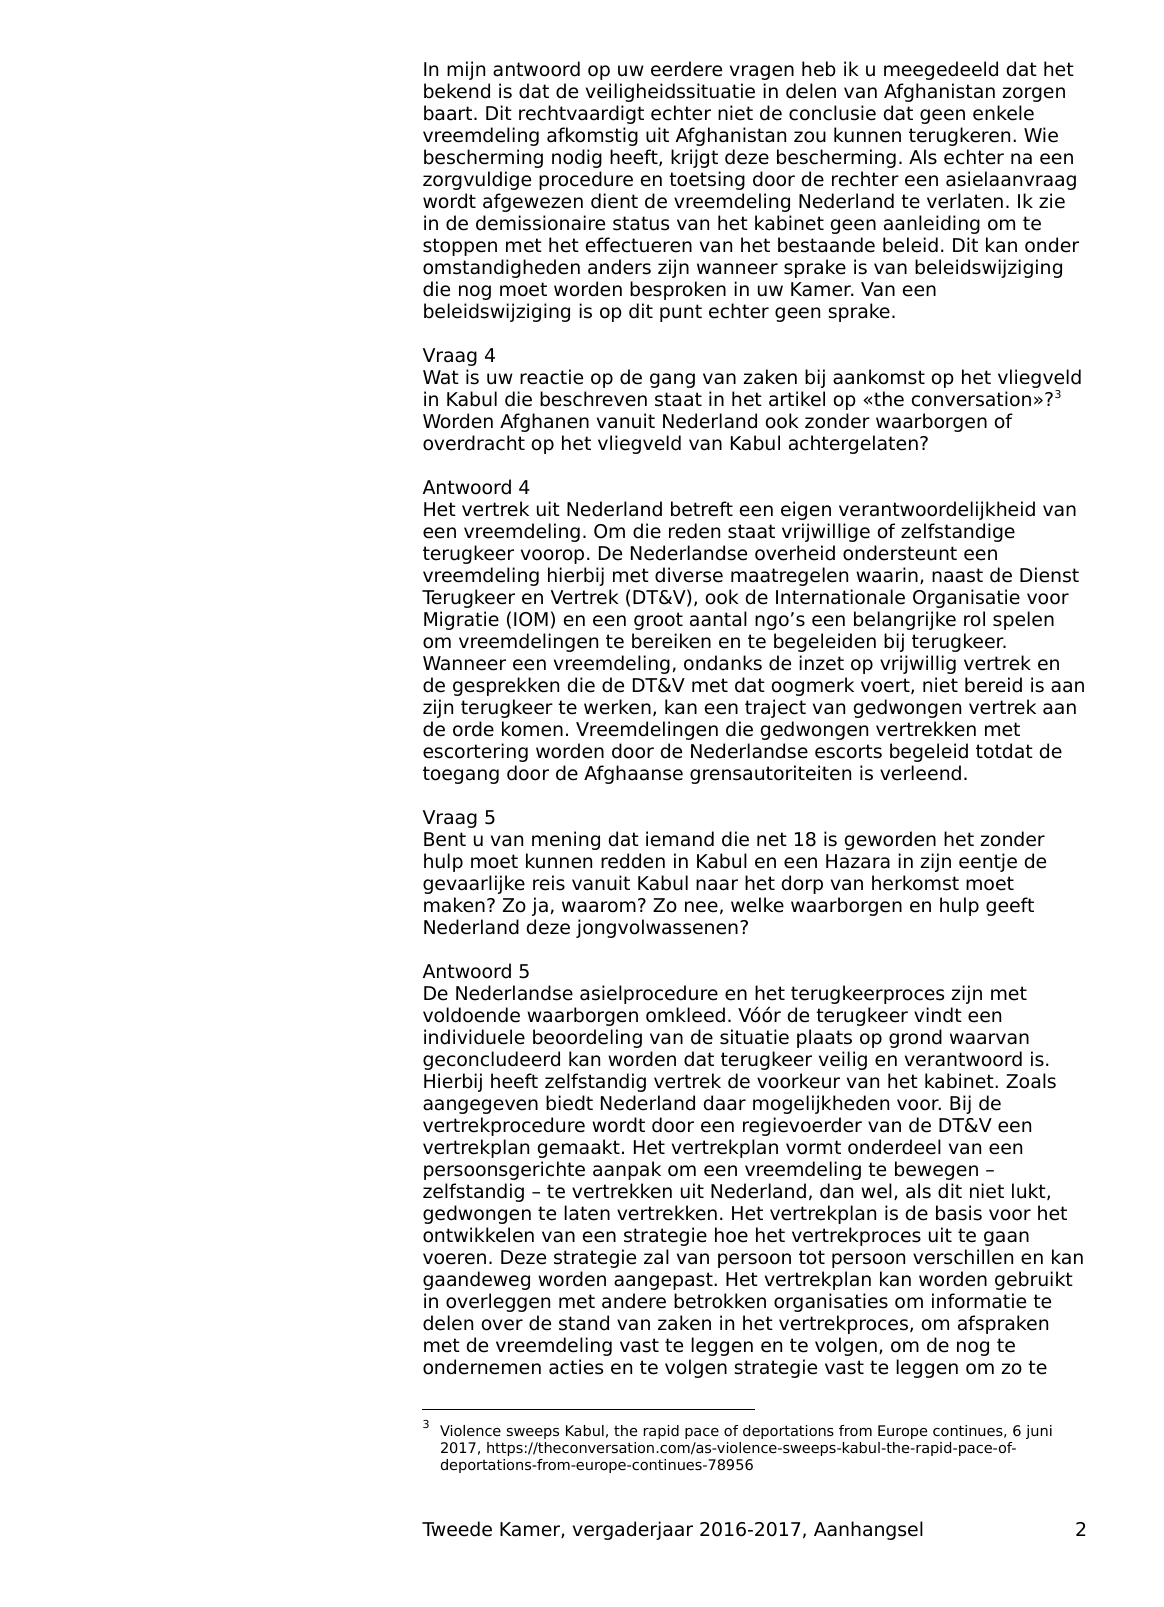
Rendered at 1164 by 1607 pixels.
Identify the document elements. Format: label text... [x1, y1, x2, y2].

text Violence sweeps Kabul, the rapid pace of deportations from Europe continues, 6 juni 2017, https://theconversation.com/as-violence-sweeps-kabul-the-rapid-pace-of-deportations-from-europe-continues-78956 [422, 1418, 1087, 1474]
text Wat is uw reactie op de gang van zaken bij aankomst op het vliegveld in Kabul die beschreven staat in het artikel op «the conversation»? Worden Afghanen vanuit Nederland ook zonder waarborgen of overdracht op het vliegveld van Kabul achtergelaten? [422, 367, 1087, 455]
text De Nederlandse asielprocedure en het terugkeerproces zijn met voldoende waarborgen omkleed. Vóór de terugkeer vindt een individuele beoordeling van de situatie plaats op grond waarvan geconcludeerd kan worden dat terugkeer veilig en verantwoord is. Hierbij heeft zelfstandig vertrek de voorkeur van het kabinet. Zoals aangegeven biedt Nederland daar mogelijkheden voor. Bij de vertrekprocedure wordt door een regievoerder van de DT&V een vertrekplan gemaakt. Het vertrekplan vormt onderdeel van een persoonsgerichte aanpak om een vreemdeling te bewegen – zelfstandig – te vertrekken uit Nederland, dan wel, als dit niet lukt, gedwongen te laten vertrekken. Het vertrekplan is de basis voor het ontwikkelen van een strategie hoe het vertrekproces uit te gaan voeren. Deze strategie zal van persoon tot persoon verschillen en kan gaandeweg worden aangepast. Het vertrekplan kan worden gebruikt in overleggen met andere betrokken organisaties om informatie te delen over de stand van zaken in het vertrekproces, om afspraken met de vreemdeling vast te leggen en te volgen, om de nog te ondernemen acties en te volgen strategie vast te leggen om zo te [422, 983, 1087, 1379]
text Het vertrek uit Nederland betreft een eigen verantwoordelijkheid van een vreemdeling. Om die reden staat vrijwillige of zelfstandige terugkeer voorop. De Nederlandse overheid ondersteunt een vreemdeling hierbij met diverse maatregelen waarin, naast de Dienst Terugkeer en Vertrek (DT&V), ook de Internationale Organisatie voor Migratie (IOM) en een groot aantal ngo’s een belangrijke rol spelen om vreemdelingen te bereiken en te begeleiden bij terugkeer. Wanneer een vreemdeling, ondanks de inzet op vrijwillig vertrek en de gesprekken die de DT&V met dat oogmerk voert, niet bereid is aan zijn terugkeer te werken, kan een traject van gedwongen vertrek aan de orde komen. Vreemdelingen die gedwongen vertrekken met escortering worden door de Nederlandse escorts begeleid totdat de toegang door de Afghaanse grensautoriteiten is verleend. [422, 499, 1087, 785]
text Antwoord 4 [422, 477, 1087, 499]
text Antwoord 5 [422, 961, 1087, 983]
text In mijn antwoord op uw eerdere vragen heb ik u meegedeeld dat het bekend is dat de veiligheidssituatie in delen van Afghanistan zorgen baart. Dit rechtvaardigt echter niet de conclusie dat geen enkele vreemdeling afkomstig uit Afghanistan zou kunnen terugkeren. Wie bescherming nodig heeft, krijgt deze bescherming. Als echter na een zorgvuldige procedure en toetsing door de rechter een asielaanvraag wordt afgewezen dient de vreemdeling Nederland te verlaten. Ik zie in de demissionaire status van het kabinet geen aanleiding om te stoppen met het effectueren van het bestaande beleid. Dit kan onder omstandigheden anders zijn wanneer sprake is van beleidswijziging die nog moet worden besproken in uw Kamer. Van een beleidswijziging is op dit punt echter geen sprake. [422, 59, 1087, 323]
text Vraag 4 [422, 345, 1087, 367]
text Bent u van mening dat iemand die net 18 is geworden het zonder hulp moet kunnen redden in Kabul en een Hazara in zijn eentje de gevaarlijke reis vanuit Kabul naar het dorp van herkomst moet maken? Zo ja, waarom? Zo nee, welke waarborgen en hulp geeft Nederland deze jongvolwassenen? [422, 829, 1087, 939]
text Vraag 5 [422, 807, 1087, 829]
